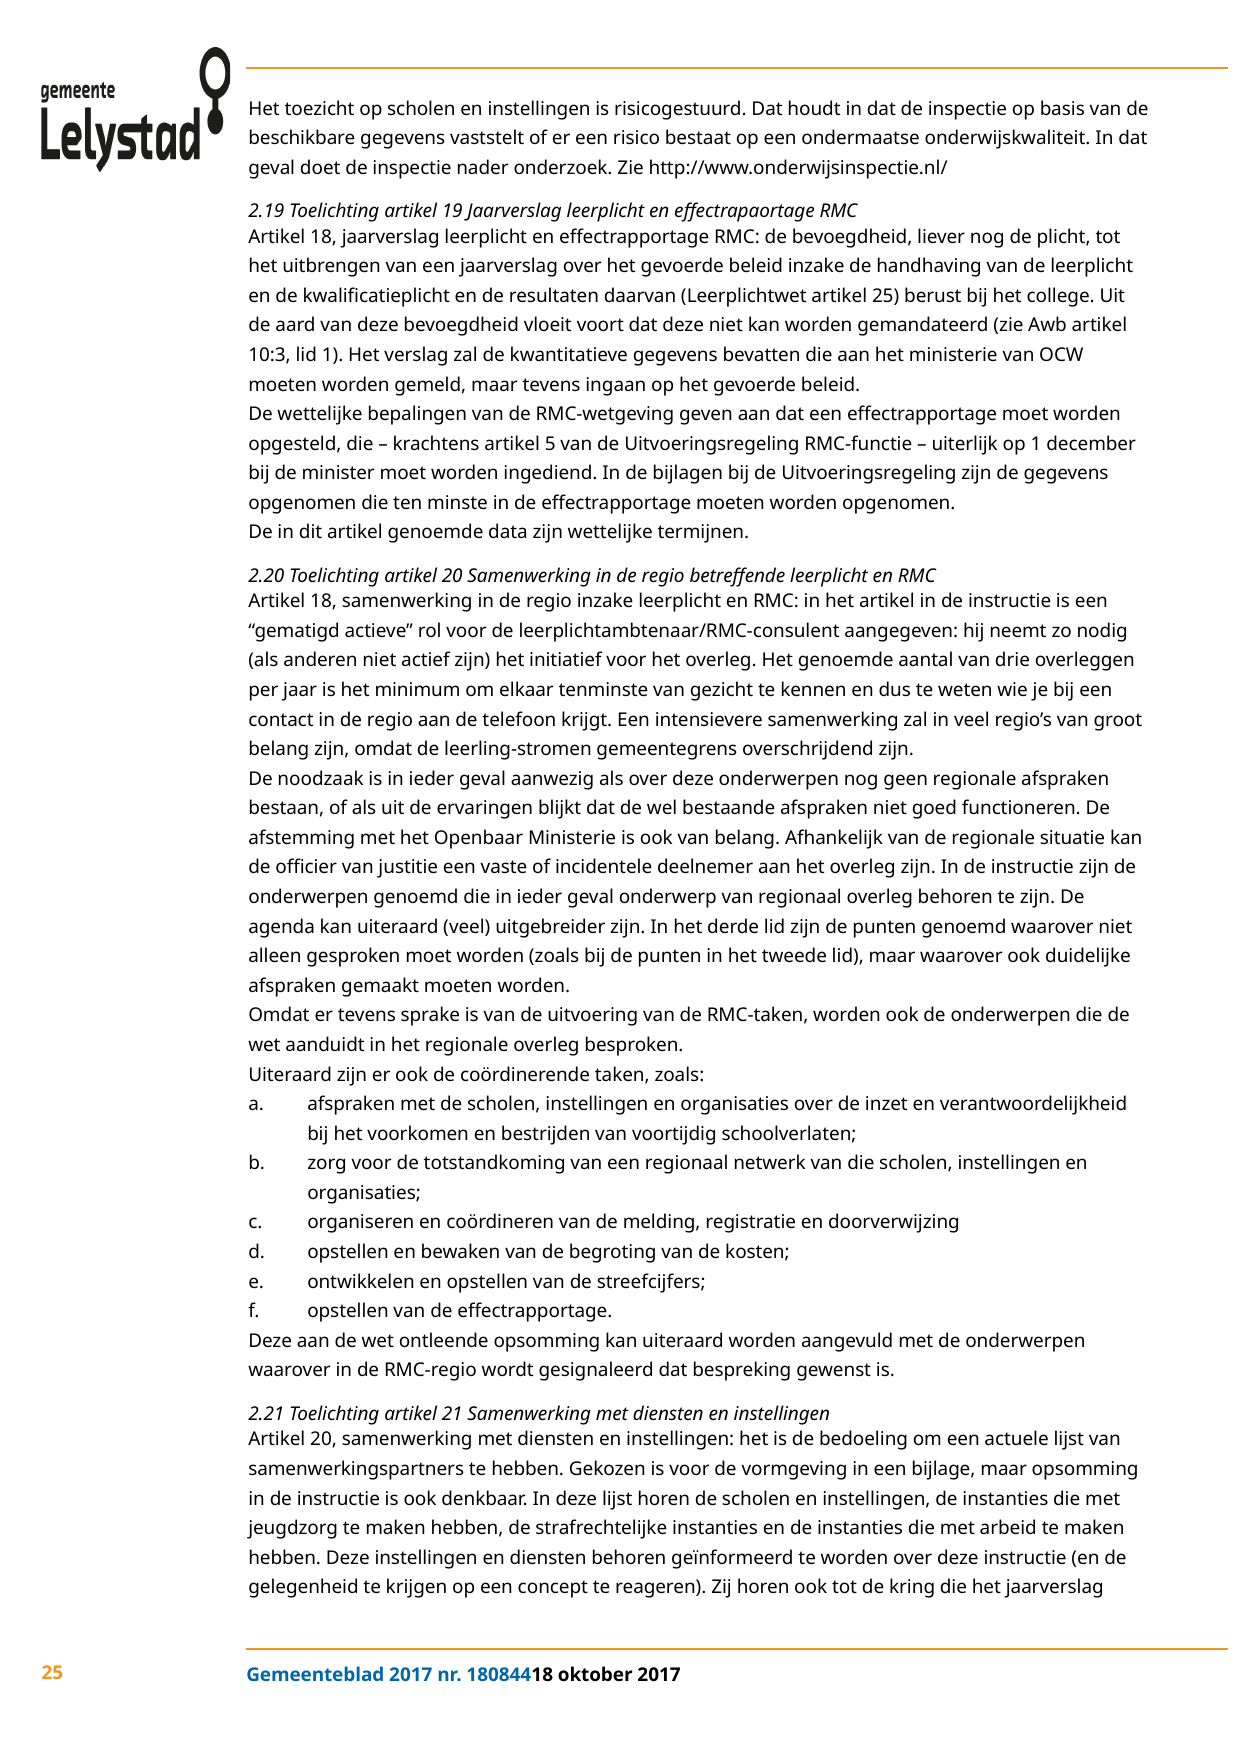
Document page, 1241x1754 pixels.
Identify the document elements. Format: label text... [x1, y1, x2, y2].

text Artikel 20, samenwerking met diensten en instellingen: het is de bedoeling om een actuele lijst van samenwerkingspartners te hebben. Gekozen is voor de vormgeving in een bijlage, maar opsomming in de instructie is ook denkbaar. In deze lijst horen de scholen en instellingen, de instanties die met jeugdzorg te maken hebben, de strafrechtelijke instanties en de instanties die met arbeid te maken hebben. Deze instellingen en diensten behoren geïnformeerd te worden over deze instructie (en de gelegenheid te krijgen op een concept te reageren). Zij horen ook tot de kring die het jaarverslag [248, 1426, 1152, 1599]
text Uiteraard zijn er ook de coördinerende taken, zoals: [248, 1061, 1152, 1087]
text Deze aan de wet ontleende opsomming kan uiteraard worden aangevuld met de onderwerpen waarover in de RMC-regio wordt gesignaleerd dat bespreking gewenst is. [248, 1327, 1152, 1382]
text Het toezicht op scholen en instellingen is risicogestuurd. Dat houdt in dat de inspectie op basis van de beschikbare gegevens vaststelt of er een risico bestaat op een ondermaatse onderwijskwaliteit. In dat geval doet de inspectie nader onderzoek. Zie http://www.onderwijsinspectie.nl/ [248, 95, 1152, 180]
text De noodzaak is in ieder geval aanwezig als over deze onderwerpen nog geen regionale afspraken bestaan, of als uit de ervaringen blijkt dat de wel bestaande afspraken niet goed functioneren. De afstemming met het Openbaar Ministerie is ook van belang. Afhankelijk van de regionale situatie kan de officier van justitie een vaste of incidentele deelnemer aan het overleg zijn. In de instructie zijn de onderwerpen genoemd die in ieder geval onderwerp van regionaal overleg behoren te zijn. De agenda kan uiteraard (veel) uitgebreider zijn. In het derde lid zijn de punten genoemd waarover niet alleen gesproken moet worden (zoals bij de punten in het tweede lid), maar waarover ook duidelijke afspraken gemaakt moeten worden. [248, 765, 1152, 998]
list zorg voor de totstandkoming van een regionaal netwerk van die scholen, instellingen en organisaties; [248, 1149, 1152, 1205]
text 2.21 Toelichting artikel 21 Samenwerking met diensten en instellingen [248, 1400, 1152, 1426]
text De in dit artikel genoemde data zijn wettelijke termijnen. [248, 519, 1152, 544]
text Omdat er tevens sprake is van de uitvoering van de RMC-taken, worden ook de onderwerpen die de wet aanduidt in het regionale overleg besproken. [248, 1002, 1152, 1057]
list ontwikkelen en opstellen van de streefcijfers; [248, 1268, 1152, 1294]
text 2.20 Toelichting artikel 20 Samenwerking in de regio betreffende leerplicht en RMC [248, 562, 1152, 587]
picture [41, 47, 231, 172]
text 2.19 Toelichting artikel 19 Jaarverslag leerplicht en effectrapaortage RMC [248, 197, 1152, 223]
list organiseren en coördineren van de melding, registratie en doorverwijzing [248, 1209, 1152, 1234]
list afspraken met de scholen, instellingen en organisaties over de inzet en verantwoordelijkheid bij het voorkomen en bestrijden van voortijdig schoolverlaten; [248, 1090, 1152, 1146]
text Artikel 18, samenwerking in de regio inzake leerplicht en RMC: in het artikel in de instructie is een “gematigd actieve” rol voor de leerplichtambtenaar/RMC-consulent aangegeven: hij neemt zo nodig (als anderen niet actief zijn) het initiatief voor het overleg. Het genoemde aantal van drie overleggen per jaar is het minimum om elkaar tenminste van gezicht te kennen en dus te weten wie je bij een contact in de regio aan de telefoon krijgt. Een intensievere samenwerking zal in veel regio’s van groot belang zijn, omdat de leerling-stromen gemeentegrens overschrijdend zijn. [248, 587, 1152, 761]
text Artikel 18, jaarverslag leerplicht en effectrapportage RMC: de bevoegdheid, liever nog de plicht, tot het uitbrengen van een jaarverslag over het gevoerde beleid inzake de handhaving van de leerplicht en de kwalificatieplicht en de resultaten daarvan (Leerplichtwet artikel 25) berust bij het college. Uit de aard van deze bevoegdheid vloeit voort dat deze niet kan worden gemandateerd (zie Awb artikel 10:3, lid 1). Het verslag zal de kwantitatieve gegevens bevatten die aan het ministerie van OCW moeten worden gemeld, maar tevens ingaan op het gevoerde beleid. [248, 223, 1152, 396]
list opstellen en bewaken van de begroting van de kosten; [248, 1238, 1152, 1264]
text De wettelijke bepalingen van de RMC-wetgeving geven aan dat een effectrapportage moet worden opgesteld, die – krachtens artikel 5 van de Uitvoeringsregeling RMC-functie – uiterlijk op 1 december bij de minister moet worden ingediend. In de bijlagen bij de Uitvoeringsregeling zijn de gegevens opgenomen die ten minste in de effectrapportage moeten worden opgenomen. [248, 400, 1152, 515]
list opstellen van de effectrapportage. [248, 1297, 1152, 1323]
